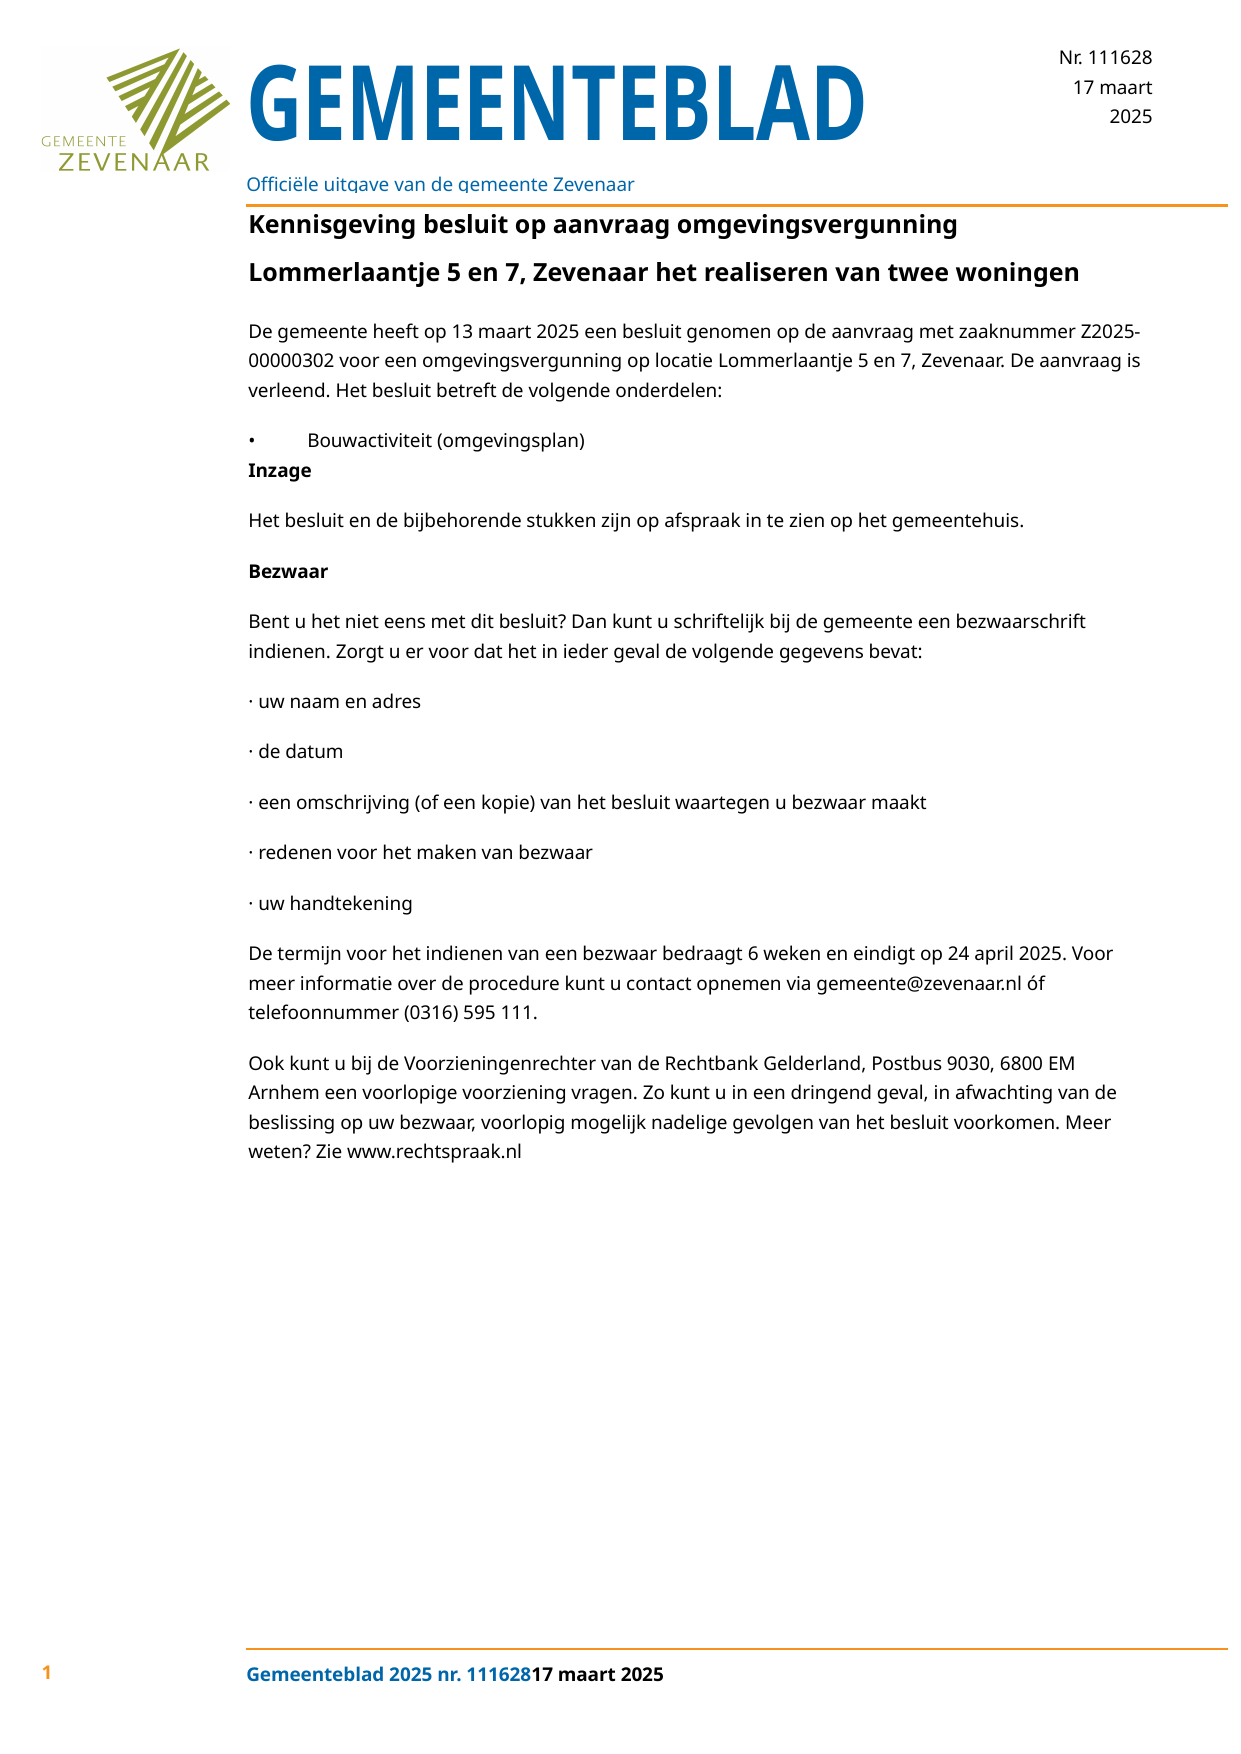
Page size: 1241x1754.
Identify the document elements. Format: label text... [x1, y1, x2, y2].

text · de datum [248, 739, 1152, 764]
text · uw naam en adres [248, 688, 1152, 714]
text De gemeente heeft op 13 maart 2025 een besluit genomen op de aanvraag met zaaknummer Z2025-00000302 voor een omgevingsvergunning op locatie Lommerlaantje 5 en 7, Zevenaar. De aanvraag is verleend. Het besluit betreft de volgende onderdelen: [248, 318, 1152, 403]
list Bouwactiviteit (omgevingsplan) [248, 427, 1152, 453]
text · uw handtekening [248, 890, 1152, 916]
text Bezwaar [248, 558, 1152, 584]
text De termijn voor het indienen van een bezwaar bedraagt 6 weken en eindigt op 24 april 2025. Voor meer informatie over de procedure kunt u contact opnemen via gemeente@zevenaar.nl óf telefoonnummer (0316) 595 111. [248, 940, 1152, 1025]
text Het besluit en de bijbehorende stukken zijn op afspraak in te zien op het gemeentehuis. [248, 507, 1152, 533]
text · een omschrijving (of een kopie) van het besluit waartegen u bezwaar maakt [248, 789, 1152, 815]
text Ook kunt u bij de Voorzieningenrechter van de Rechtbank Gelderland, Postbus 9030, 6800 EM Arnhem een voorlopige voorziening vragen. Zo kunt u in een dringend geval, in afwachting van de beslissing op uw bezwaar, voorlopig mogelijk nadelige gevolgen van het besluit voorkomen. Meer weten? Zie www.rechtspraak.nl [248, 1050, 1152, 1164]
text Inzage [248, 457, 1152, 483]
text Kennisgeving besluit op aanvraag omgevingsvergunning Lommerlaantje 5 en 7, Zevenaar het realiseren van twee woningen [248, 207, 1152, 288]
text · redenen voor het maken van bezwaar [248, 839, 1152, 865]
picture [41, 47, 231, 172]
text Bent u het niet eens met dit besluit? Dan kunt u schriftelijk bij de gemeente een bezwaarschrift indienen. Zorgt u er voor dat het in ieder geval de volgende gegevens bevat: [248, 608, 1152, 664]
